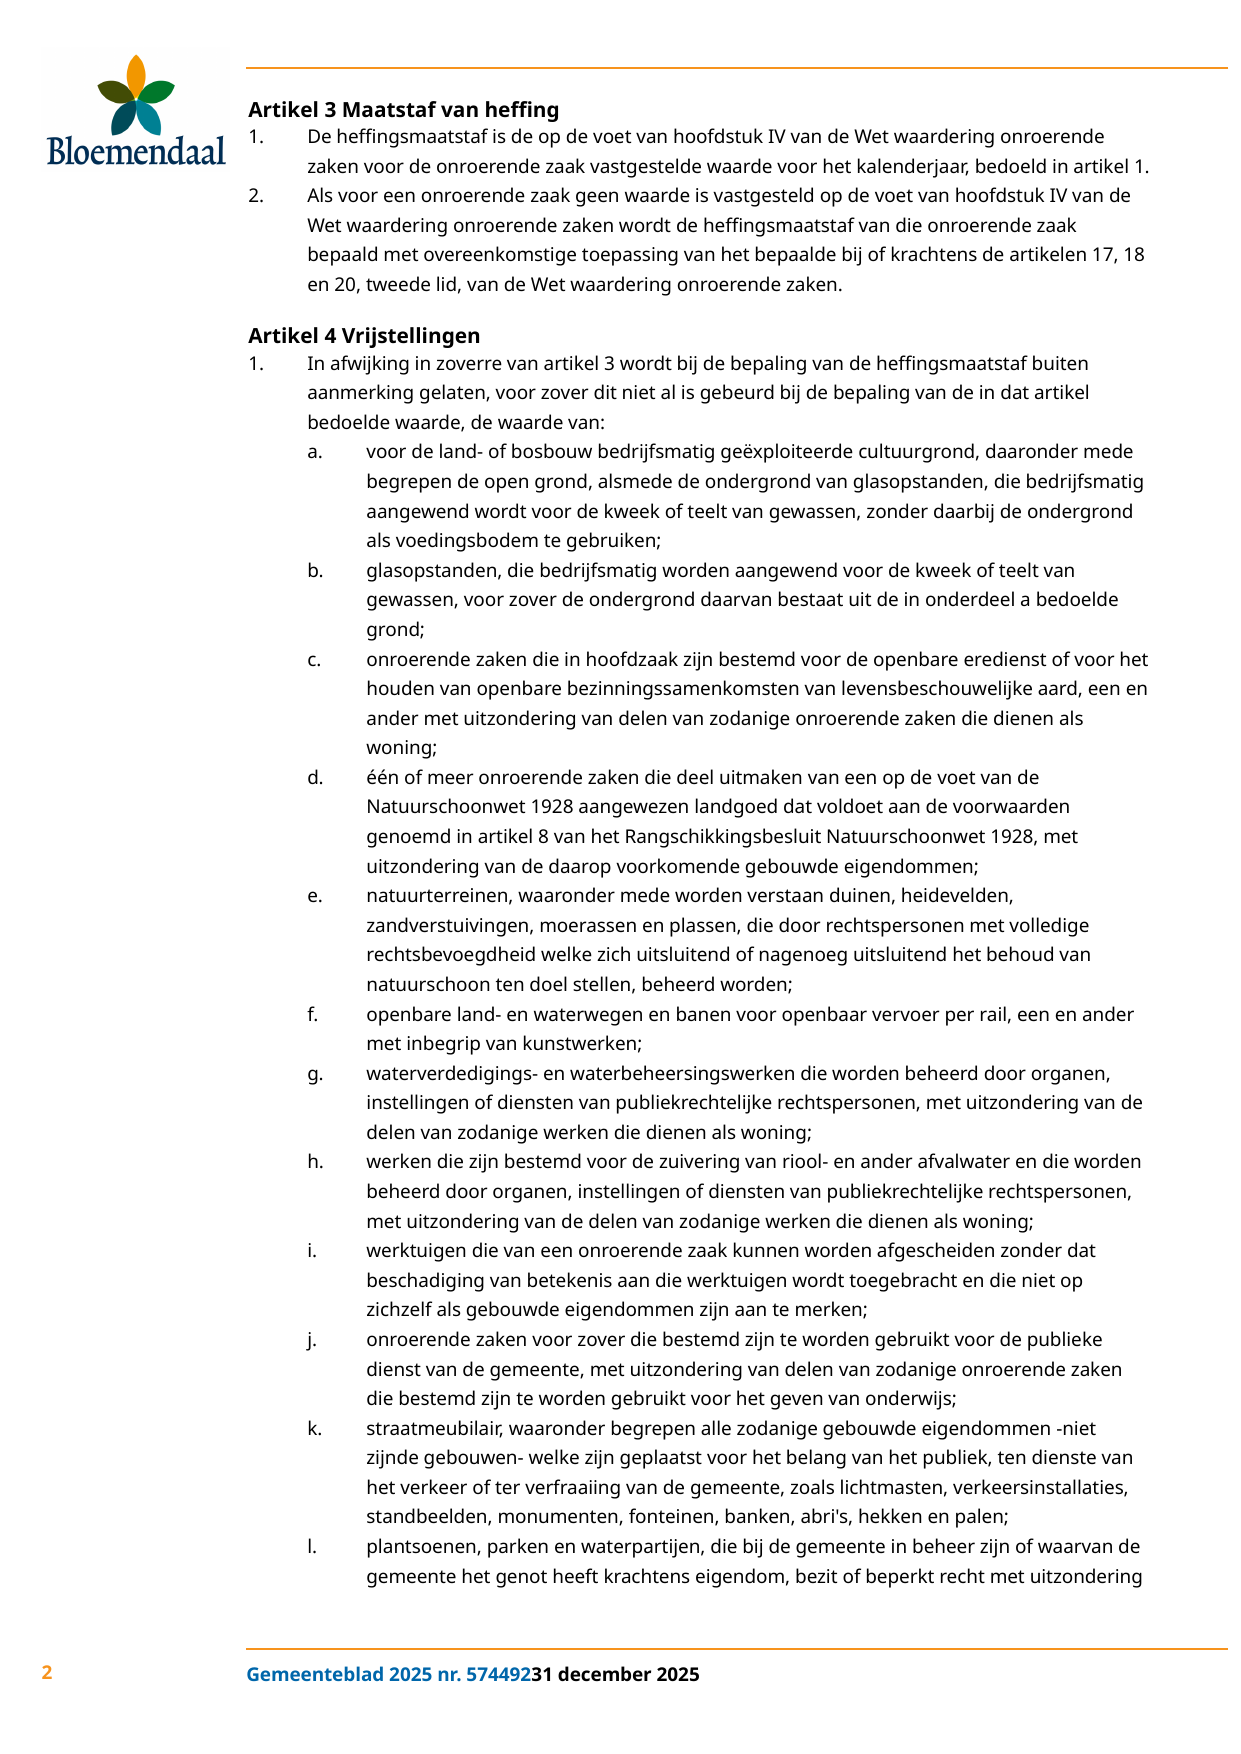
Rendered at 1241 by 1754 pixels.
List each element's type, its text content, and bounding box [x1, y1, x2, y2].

list natuurterreinen, waaronder mede worden verstaan duinen, heidevelden, zandverstuivingen, moerassen en plassen, die door rechtspersonen met volledige rechtsbevoegdheid welke zich uitsluitend of nagenoeg uitsluitend het behoud van natuurschoon ten doel stellen, beheerd worden; [307, 882, 1152, 997]
list werken die zijn bestemd voor de zuivering van riool- en ander afvalwater en die worden beheerd door organen, instellingen of diensten van publiekrechtelijke rechtspersonen, met uitzondering van de delen van zodanige werken die dienen als woning; [307, 1149, 1152, 1234]
list onroerende zaken die in hoofdzaak zijn bestemd voor de openbare eredienst of voor het houden van openbare bezinningssamenkomsten van levensbeschouwelijke aard, een en ander met uitzondering van delen van zodanige onroerende zaken die dienen als woning; [307, 646, 1152, 760]
list voor de land- of bosbouw bedrijfsmatig geëxploiteerde cultuurgrond, daaronder mede begrepen de open grond, alsmede de ondergrond van glasopstanden, die bedrijfsmatig aangewend wordt voor de kweek of teelt van gewassen, zonder daarbij de ondergrond als voedingsbodem te gebruiken; [307, 439, 1152, 553]
list De heffingsmaatstaf is de op de voet van hoofdstuk IV van de Wet waardering onroerende zaken voor de onroerende zaak vastgestelde waarde voor het kalenderjaar, bedoeld in artikel 1. [248, 123, 1152, 178]
list straatmeubilair, waaronder begrepen alle zodanige gebouwde eigendommen -niet zijnde gebouwen- welke zijn geplaatst voor het belang van het publiek, ten dienste van het verkeer of ter verfraaiing van de gemeente, zoals lichtmasten, verkeersinstallaties, standbeelden, monumenten, fonteinen, banken, abri's, hekken en palen; [307, 1415, 1152, 1529]
list plantsoenen, parken en waterpartijen, die bij de gemeente in beheer zijn of waarvan de gemeente het genot heeft krachtens eigendom, bezit of beperkt recht met uitzondering [307, 1533, 1152, 1589]
picture [41, 47, 231, 172]
list openbare land- en waterwegen en banen voor openbaar vervoer per rail, een en ander met inbegrip van kunstwerken; [307, 1001, 1152, 1056]
list één of meer onroerende zaken die deel uitmaken van een op de voet van de Natuurschoonwet 1928 aangewezen landgoed dat voldoet aan de voorwaarden genoemd in artikel 8 van het Rangschikkingsbesluit Natuurschoonwet 1928, met uitzondering van de daarop voorkomende gebouwde eigendommen; [307, 764, 1152, 879]
list In afwijking in zoverre van artikel 3 wordt bij de bepaling van de heffingsmaatstaf buiten aanmerking gelaten, voor zover dit niet al is gebeurd bij de bepaling van de in dat artikel bedoelde waarde, de waarde van: [248, 350, 1152, 435]
text Artikel 3 Maatstaf van heffing [248, 95, 1152, 123]
list werktuigen die van een onroerende zaak kunnen worden afgescheiden zonder dat beschadiging van betekenis aan die werktuigen wordt toegebracht en die niet op zichzelf als gebouwde eigendommen zijn aan te merken; [307, 1237, 1152, 1322]
list onroerende zaken voor zover die bestemd zijn te worden gebruikt voor de publieke dienst van de gemeente, met uitzondering van delen van zodanige onroerende zaken die bestemd zijn te worden gebruikt voor het geven van onderwijs; [307, 1326, 1152, 1411]
list waterverdedigings- en waterbeheersingswerken die worden beheerd door organen, instellingen of diensten van publiekrechtelijke rechtspersonen, met uitzondering van de delen van zodanige werken die dienen als woning; [307, 1060, 1152, 1145]
list Als voor een onroerende zaak geen waarde is vastgesteld op de voet van hoofdstuk IV van de Wet waardering onroerende zaken wordt de heffingsmaatstaf van die onroerende zaak bepaald met overeenkomstige toepassing van het bepaalde bij of krachtens de artikelen 17, 18 en 20, tweede lid, van de Wet waardering onroerende zaken. [248, 182, 1152, 297]
text Artikel 4 Vrijstellingen [248, 322, 1152, 350]
list glasopstanden, die bedrijfsmatig worden aangewend voor de kweek of teelt van gewassen, voor zover de ondergrond daarvan bestaat uit de in onderdeel a bedoelde grond; [307, 557, 1152, 642]
